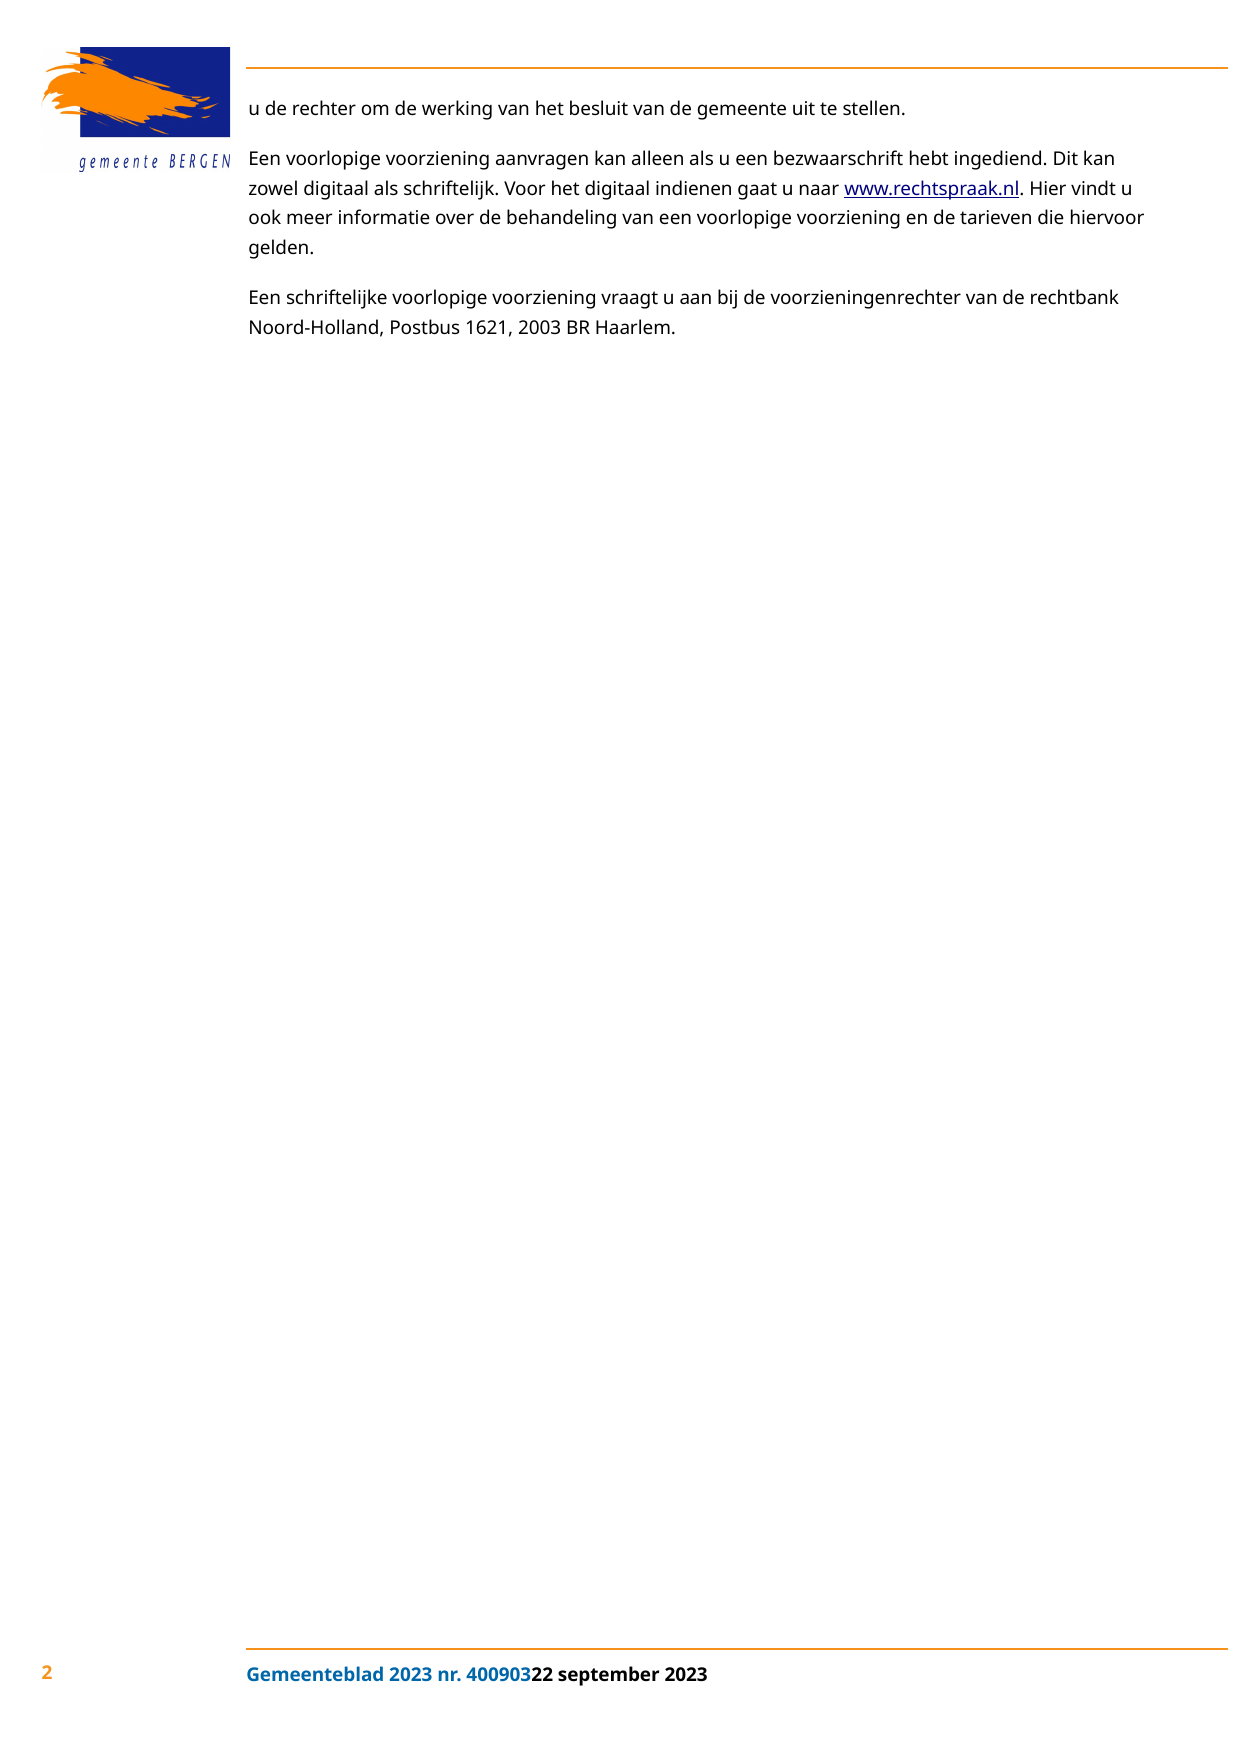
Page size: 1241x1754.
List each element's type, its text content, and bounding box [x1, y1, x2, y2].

picture [41, 47, 231, 172]
text u de rechter om de werking van het besluit van de gemeente uit te stellen. [248, 95, 1152, 121]
text Een voorlopige voorziening aanvragen kan alleen als u een bezwaarschrift hebt ingediend. Dit kan zowel digitaal als schriftelijk. Voor het digitaal indienen gaat u naar www.rechtspraak.nl. Hier vindt u ook meer informatie over de behandeling van een voorlopige voorziening en de tarieven die hiervoor gelden. [248, 145, 1152, 260]
text Een schriftelijke voorlopige voorziening vraagt u aan bij de voorzieningenrechter van de rechtbank Noord-Holland, Postbus 1621, 2003 BR Haarlem. [248, 284, 1152, 340]
